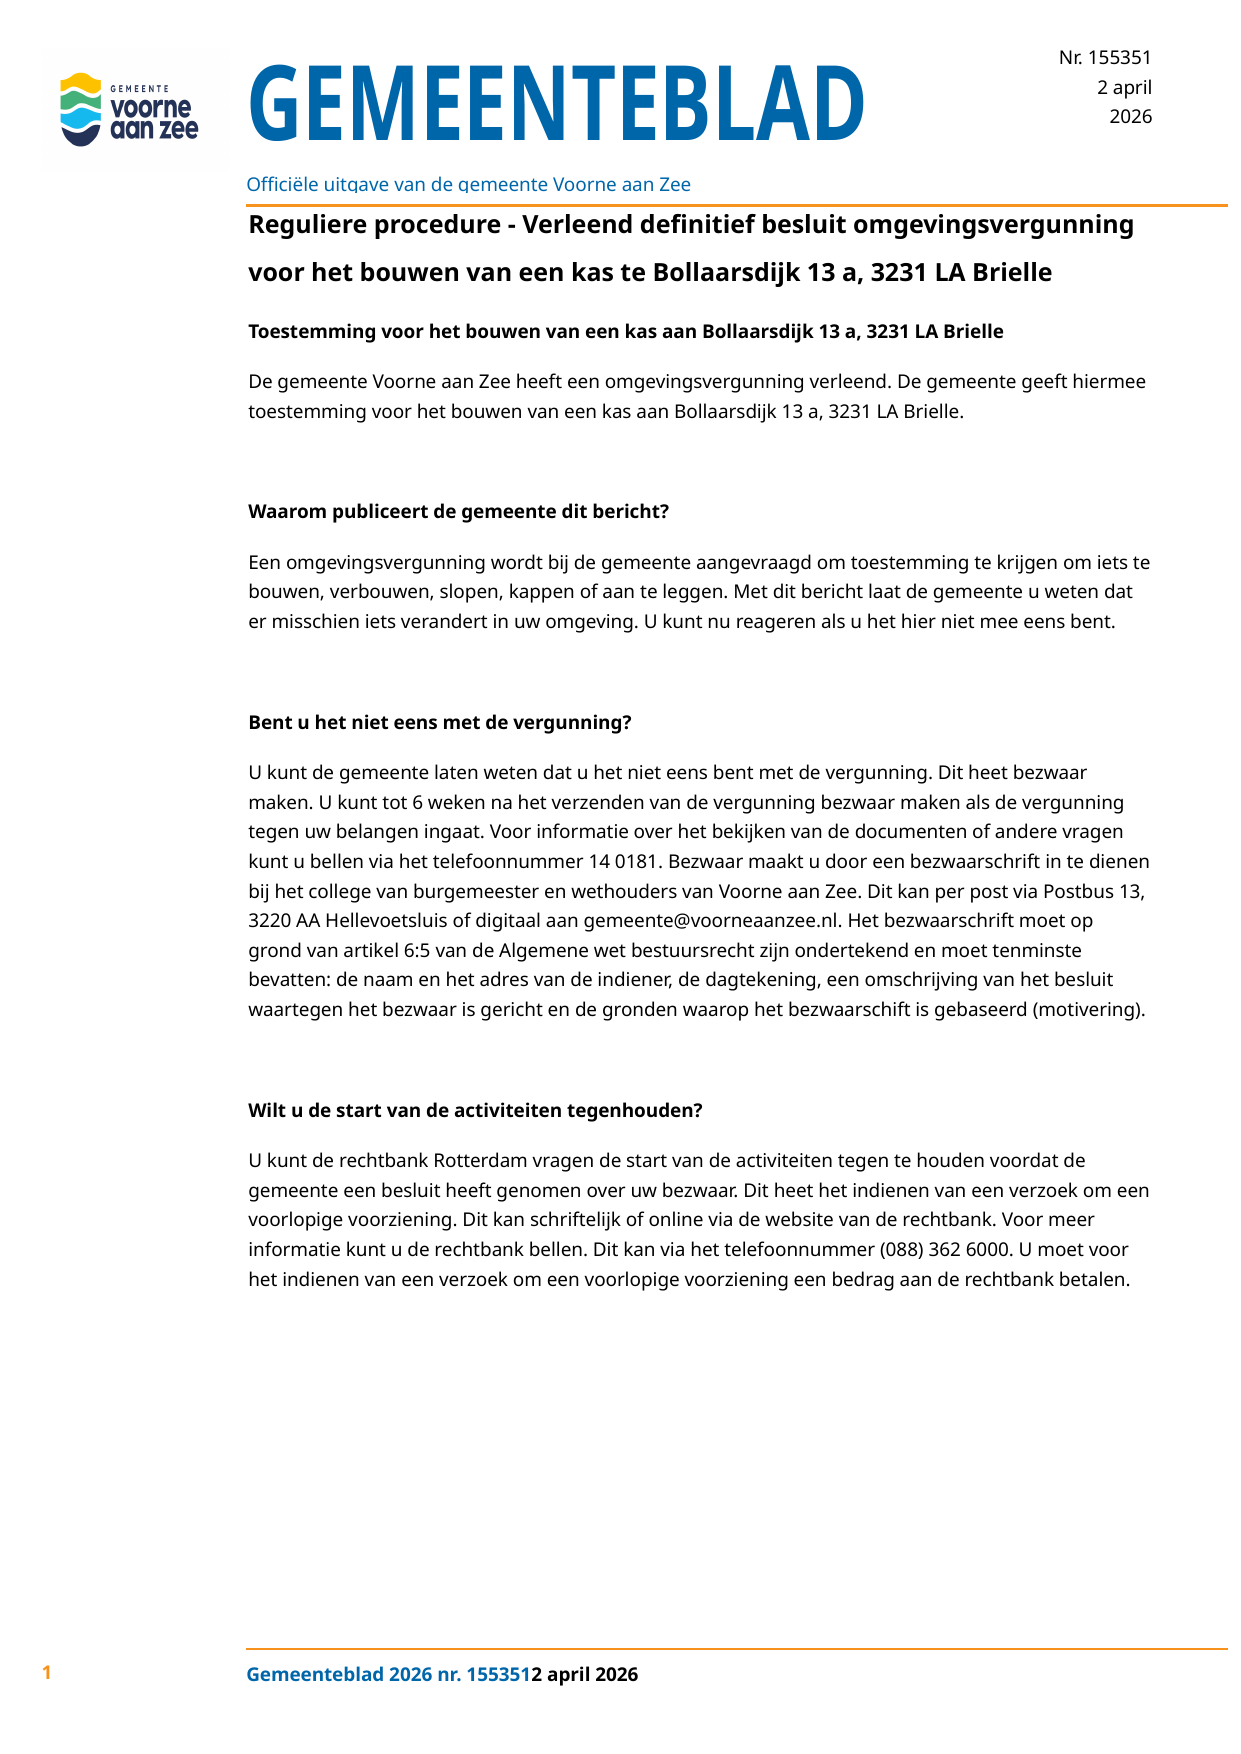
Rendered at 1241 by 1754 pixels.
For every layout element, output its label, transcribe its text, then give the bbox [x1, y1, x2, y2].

text Toestemming voor het bouwen van een kas aan Bollaarsdijk 13 a, 3231 LA Brielle [248, 318, 1152, 344]
picture [41, 47, 231, 172]
text Een omgevingsvergunning wordt bij de gemeente aangevraagd om toestemming te krijgen om iets te bouwen, verbouwen, slopen, kappen of aan te leggen. Met dit bericht laat de gemeente u weten dat er misschien iets verandert in uw omgeving. U kunt nu reageren als u het hier niet mee eens bent. [248, 549, 1152, 634]
text U kunt de gemeente laten weten dat u het niet eens bent met de vergunning. Dit heet bezwaar maken. U kunt tot 6 weken na het verzenden van de vergunning bezwaar maken als de vergunning tegen uw belangen ingaat. Voor informatie over het bekijken van de documenten of andere vragen kunt u bellen via het telefoonnummer 14 0181. Bezwaar maakt u door een bezwaarschrift in te dienen bij het college van burgemeester en wethouders van Voorne aan Zee. Dit kan per post via Postbus 13, 3220 AA Hellevoetsluis of digitaal aan gemeente@voorneaanzee.nl. Het bezwaarschrift moet op grond van artikel 6:5 van de Algemene wet bestuursrecht zijn ondertekend en moet tenminste bevatten: de naam en het adres van de indiener, de dagtekening, een omschrijving van het besluit waartegen het bezwaar is gericht en de gronden waarop het bezwaarschift is gebaseerd (motivering). [248, 759, 1152, 1022]
text Waarom publiceert de gemeente dit bericht? [248, 499, 1152, 524]
text Reguliere procedure - Verleend definitief besluit omgevingsvergunning voor het bouwen van een kas te Bollaarsdijk 13 a, 3231 LA Brielle [248, 207, 1152, 288]
text U kunt de rechtbank Rotterdam vragen de start van de activiteiten tegen te houden voordat de gemeente een besluit heeft genomen over uw bezwaar. Dit heet het indienen van een verzoek om een voorlopige voorziening. Dit kan schriftelijk of online via de website van de rechtbank. Voor meer informatie kunt u de rechtbank bellen. Dit kan via het telefoonnummer (088) 362 6000. U moet voor het indienen van een verzoek om een voorlopige voorziening een bedrag aan de rechtbank betalen. [248, 1147, 1152, 1292]
text Wilt u de start van de activiteiten tegenhouden? [248, 1097, 1152, 1123]
text De gemeente Voorne aan Zee heeft een omgevingsvergunning verleend. De gemeente geeft hiermee toestemming voor het bouwen van een kas aan Bollaarsdijk 13 a, 3231 LA Brielle. [248, 368, 1152, 424]
text Bent u het niet eens met de vergunning? [248, 709, 1152, 735]
